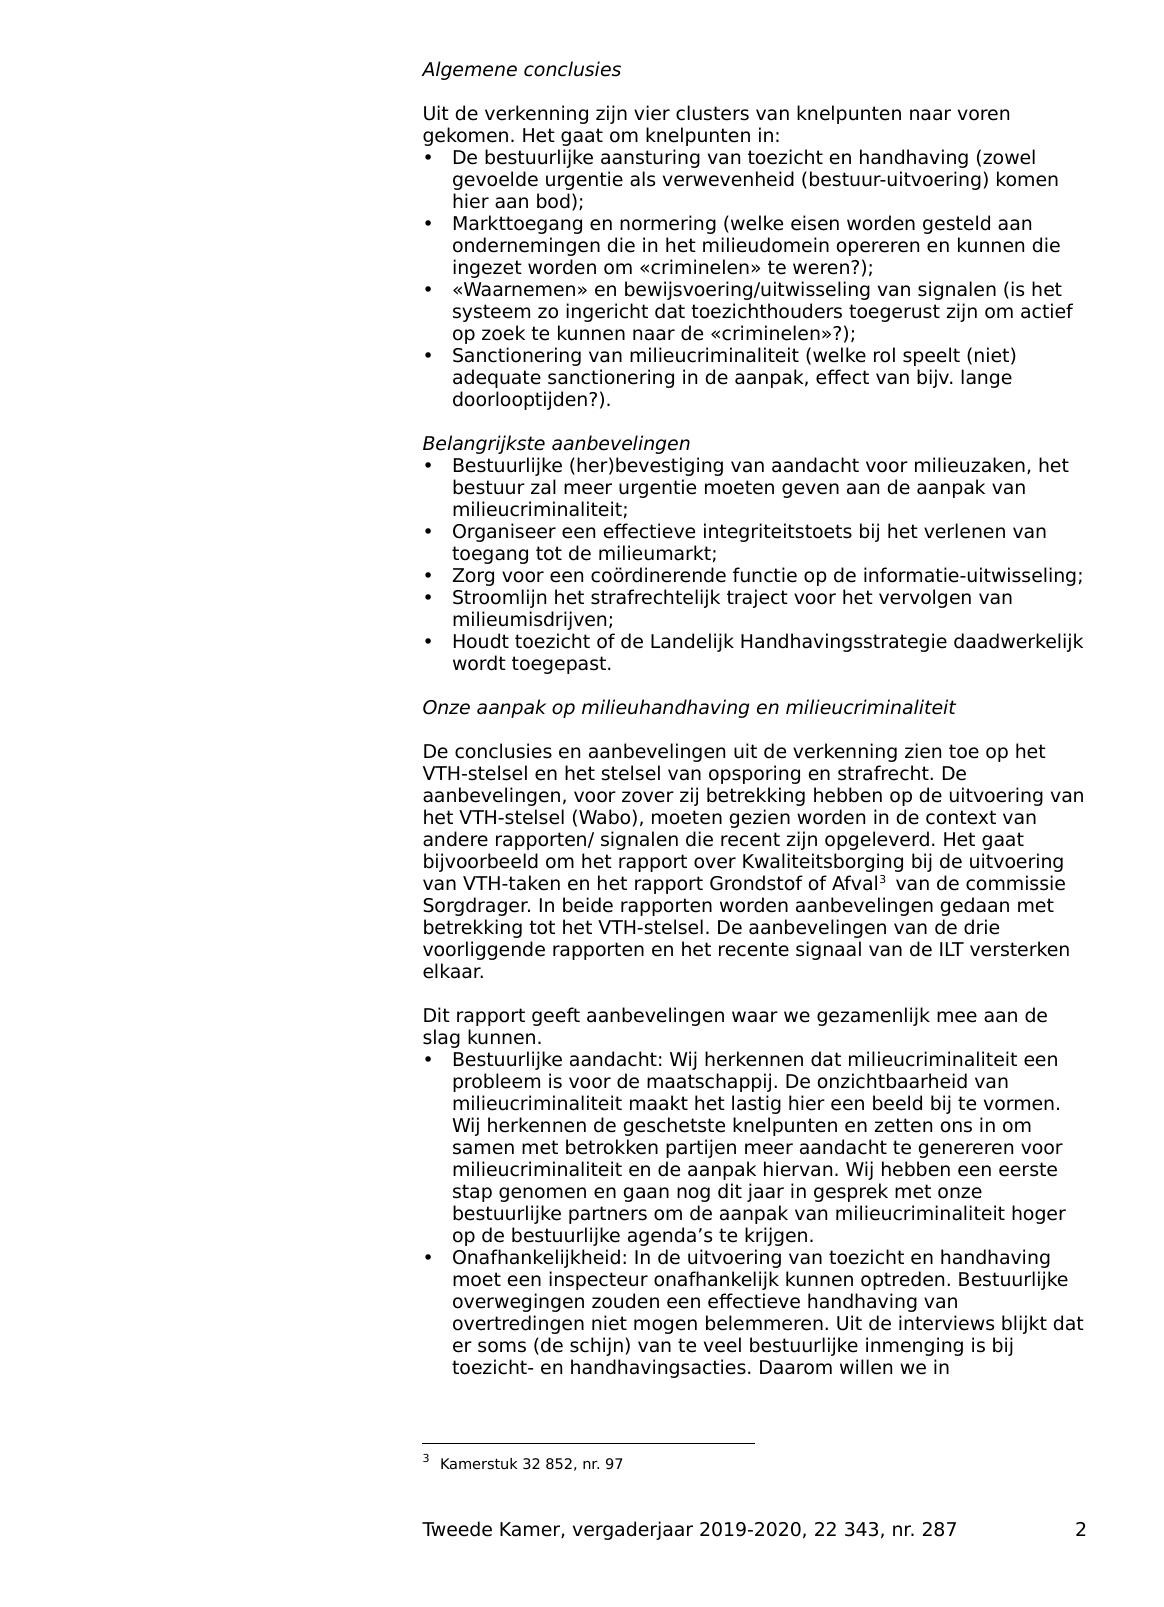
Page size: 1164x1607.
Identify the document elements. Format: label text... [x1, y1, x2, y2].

subtitle Algemene conclusies [422, 59, 1087, 81]
text • Markttoegang en normering (welke eisen worden gesteld aan ondernemingen die in het milieudomein opereren en kunnen die ingezet worden om «criminelen» te weren?); [422, 213, 1087, 279]
text • Houdt toezicht of de Landelijk Handhavingsstrategie daadwerkelijk wordt toegepast. [422, 631, 1087, 675]
text • Bestuurlijke (her)bevestiging van aandacht voor milieuzaken, het bestuur zal meer urgentie moeten geven aan de aanpak van milieucriminaliteit; [422, 455, 1087, 521]
text • Organiseer een effectieve integriteitstoets bij het verlenen van toegang tot de milieumarkt; [422, 521, 1087, 565]
subtitle Belangrijkste aanbevelingen [422, 433, 1087, 455]
text • Bestuurlijke aandacht: Wij herkennen dat milieucriminaliteit een probleem is voor de maatschappij. De onzichtbaarheid van milieucriminaliteit maakt het lastig hier een beeld bij te vormen. Wij herkennen de geschetste knelpunten en zetten ons in om samen met betrokken partijen meer aandacht te genereren voor milieucriminaliteit en de aanpak hiervan. Wij hebben een eerste stap genomen en gaan nog dit jaar in gesprek met onze bestuurlijke partners om de aanpak van milieucriminaliteit hoger op de bestuurlijke agenda’s te krijgen. [422, 1049, 1087, 1247]
text • Sanctionering van milieucriminaliteit (welke rol speelt (niet) adequate sanctionering in de aanpak, effect van bijv. lange doorlooptijden?). [422, 345, 1087, 411]
text • De bestuurlijke aansturing van toezicht en handhaving (zowel gevoelde urgentie als verwevenheid (bestuur-uitvoering) komen hier aan bod); [422, 147, 1087, 213]
text Uit de verkenning zijn vier clusters van knelpunten naar voren gekomen. Het gaat om knelpunten in: [422, 103, 1087, 147]
text • «Waarnemen» en bewijsvoering/uitwisseling van signalen (is het systeem zo ingericht dat toezichthouders toegerust zijn om actief op zoek te kunnen naar de «criminelen»?); [422, 279, 1087, 345]
subtitle Onze aanpak op milieuhandhaving en milieucriminaliteit [422, 697, 1087, 719]
text • Onafhankelijkheid: In de uitvoering van toezicht en handhaving moet een inspecteur onafhankelijk kunnen optreden. Bestuurlijke overwegingen zouden een effectieve handhaving van overtredingen niet mogen belemmeren. Uit de interviews blijkt dat er soms (de schijn) van te veel bestuurlijke inmenging is bij toezicht- en handhavingsacties. Daarom willen we in [422, 1247, 1087, 1379]
text • Stroomlijn het strafrechtelijk traject voor het vervolgen van milieumisdrijven; [422, 587, 1087, 631]
text Kamerstuk 32 852, nr. 97 [422, 1452, 1087, 1474]
text De conclusies en aanbevelingen uit de verkenning zien toe op het VTH-stelsel en het stelsel van opsporing en strafrecht. De aanbevelingen, voor zover zij betrekking hebben op de uitvoering van het VTH-stelsel (Wabo), moeten gezien worden in de context van andere rapporten/ signalen die recent zijn opgeleverd. Het gaat bijvoorbeeld om het rapport over Kwaliteitsborging bij de uitvoering van VTH-taken en het rapport Grondstof of Afval van de commissie Sorgdrager. In beide rapporten worden aanbevelingen gedaan met betrekking tot het VTH-stelsel. De aanbevelingen van de drie voorliggende rapporten en het recente signaal van de ILT versterken elkaar. [422, 741, 1087, 983]
text Dit rapport geeft aanbevelingen waar we gezamenlijk mee aan de slag kunnen. [422, 1005, 1087, 1049]
text • Zorg voor een coördinerende functie op de informatie-uitwisseling; [422, 565, 1087, 587]
